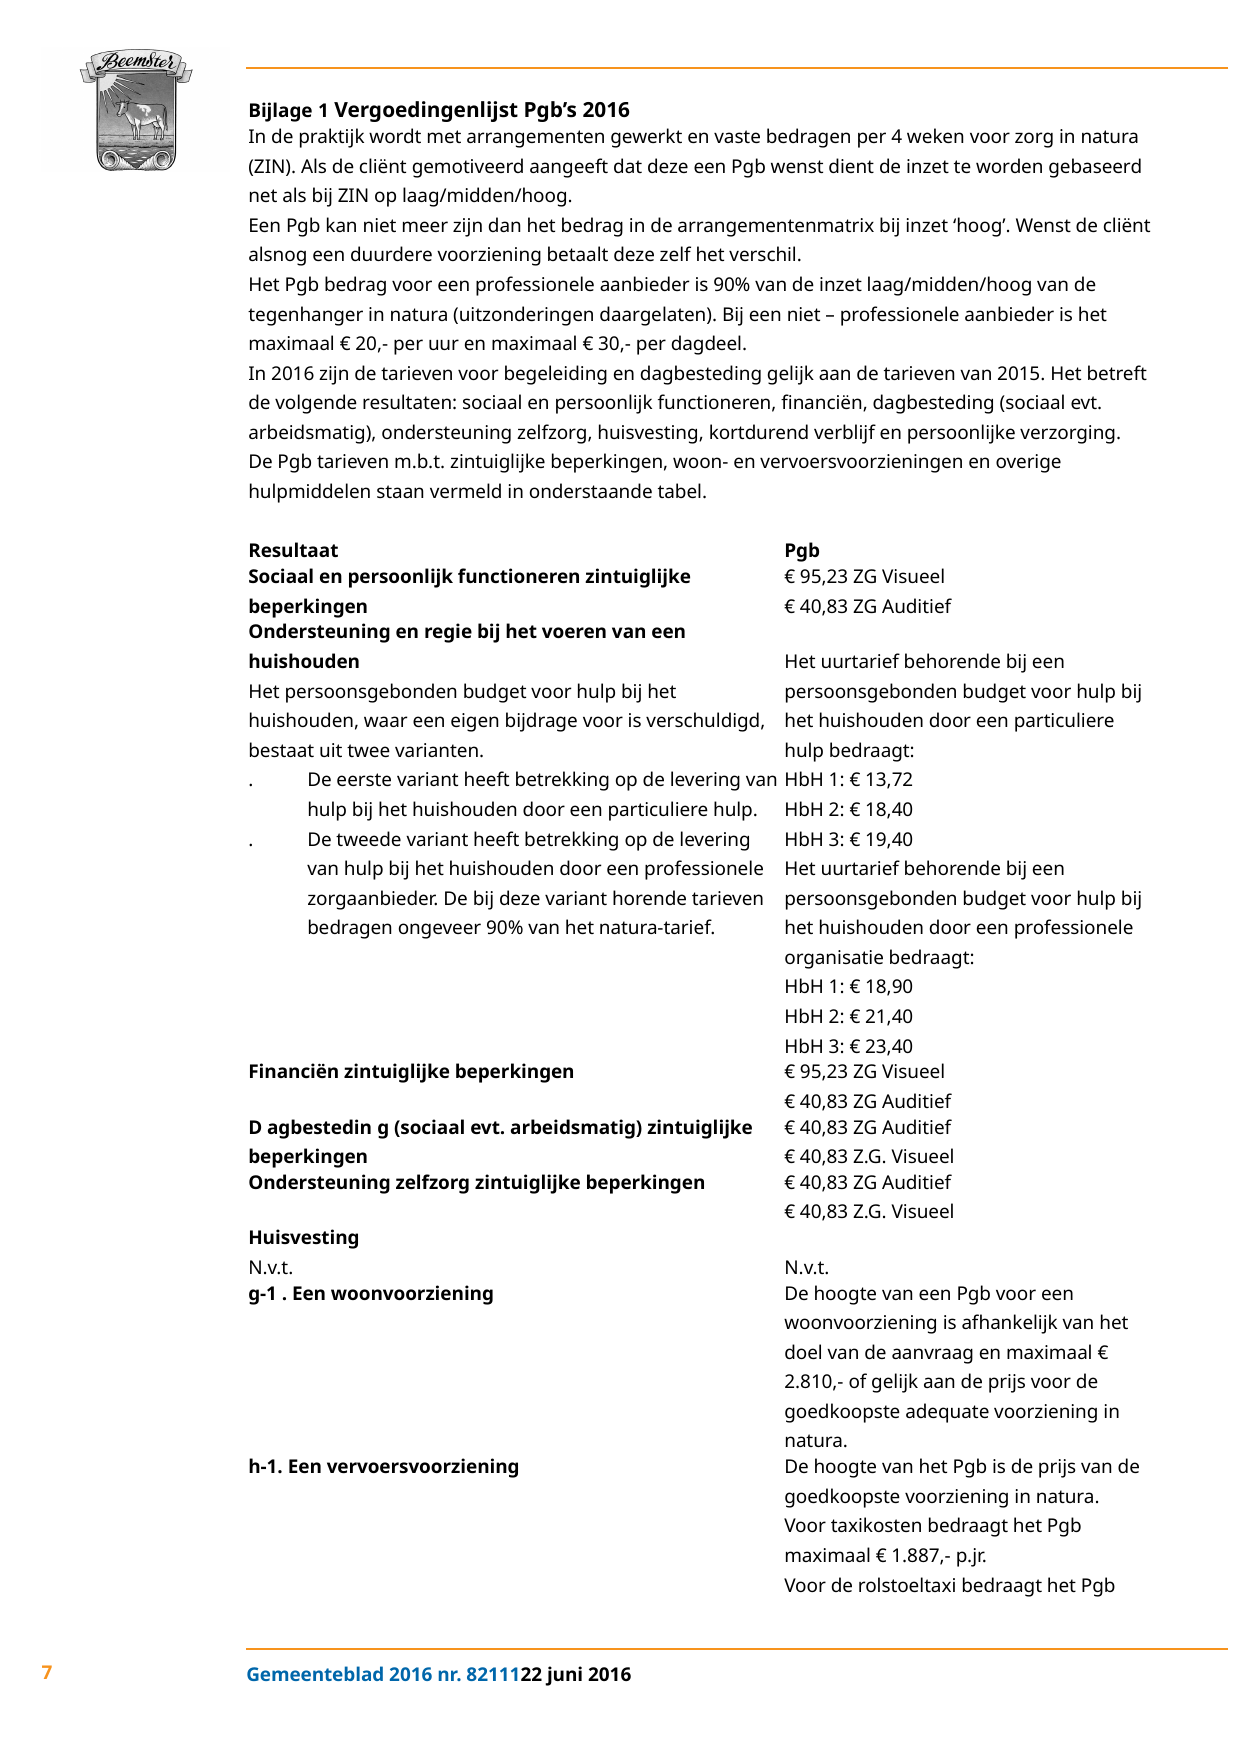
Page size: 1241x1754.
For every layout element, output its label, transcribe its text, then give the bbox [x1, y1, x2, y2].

table_cell € 95,23 ZG Visueel € 40,83 ZG Auditief [784, 563, 1152, 619]
text Een Pgb kan niet meer zijn dan het bedrag in de arrangementenmatrix bij inzet ‘hoog’. Wenst de cliënt alsnog een duurdere voorziening betaalt deze zelf het verschil. [248, 212, 1152, 267]
table_cell Ondersteuning zelfzorg zintuiglijke beperkingen [248, 1169, 784, 1224]
table_cell De hoogte van het Pgb is de prijs van de goedkoopste voorziening in natura. Voor taxikosten bedraagt het Pgb maximaal € 1.887,- p.jr. Voor de rolstoeltaxi bedraagt het Pgb [784, 1454, 1152, 1597]
table_cell De hoogte van een Pgb voor een woonvoorziening is afhankelijk van het doel van de aanvraag en maximaal € 2.810,- of gelijk aan de prijs voor de goedkoopste adequate voorziening in natura. [784, 1280, 1152, 1453]
text De Pgb tarieven m.b.t. zintuiglijke beperkingen, woon- en vervoersvoorzieningen en overige hulpmiddelen staan vermeld in onderstaande tabel. [248, 449, 1152, 504]
text In de praktijk wordt met arrangementen gewerkt en vaste bedragen per 4 weken voor zorg in natura (ZIN). Als de cliënt gemotiveerd aangeeft dat deze een Pgb wenst dient de inzet te worden gebaseerd net als bij ZIN op laag/midden/hoog. [248, 123, 1152, 208]
table_cell Sociaal en persoonlijk functioneren zintuiglijke beperkingen [248, 563, 784, 619]
text Het Pgb bedrag voor een professionele aanbieder is 90% van de inzet laag/midden/hoog van de tegenhanger in natura (uitzonderingen daargelaten). Bij een niet – professionele aanbieder is het maximaal € 20,- per uur en maximaal € 30,- per dagdeel. [248, 271, 1152, 356]
table_header Pgb [784, 538, 1152, 563]
table_cell Het uurtarief behorende bij een persoonsgebonden budget voor hulp bij het huishouden door een particuliere hulp bedraagt: HbH 1: € 13,72 HbH 2: € 18,40 HbH 3: € 19,40 Het uurtarief behorende bij een persoonsgebonden budget voor hulp bij het huishouden door een professionele organisatie bedraagt: HbH 1: € 18,90 HbH 2: € 21,40 HbH 3: € 23,40 [784, 619, 1152, 1058]
table_cell g-1 . Een woonvoorziening [248, 1280, 784, 1453]
table_cell € 40,83 ZG Auditief € 40,83 Z.G. Visueel [784, 1114, 1152, 1169]
table_cell € 95,23 ZG Visueel € 40,83 ZG Auditief [784, 1059, 1152, 1114]
table_cell Ondersteuning en regie bij het voeren van een huishouden Het persoonsgebonden budget voor hulp bij het huishouden, waar een eigen bijdrage voor is verschuldigd, bestaat uit twee varianten. De eerste variant heeft betrekking op de levering van hulp bij het huishouden door een particuliere hulp. De tweede variant heeft betrekking op de levering van hulp bij het huishouden door een professionele zorgaanbieder. De bij deze variant horende tarieven bedragen ongeveer 90% van het natura-tarief. [248, 619, 784, 1058]
table_cell Huisvesting N.v.t. [248, 1225, 784, 1280]
table_cell Financiën zintuiglijke beperkingen [248, 1059, 784, 1114]
text Bijlage 1 Vergoedingenlijst Pgb’s 2016 [248, 95, 1152, 123]
table_cell € 40,83 ZG Auditief € 40,83 Z.G. Visueel [784, 1169, 1152, 1224]
table_cell D agbestedin g (sociaal evt. arbeidsmatig) zintuiglijke beperkingen [248, 1114, 784, 1169]
table_header Resultaat [248, 538, 784, 563]
table_cell N.v.t. [784, 1225, 1152, 1280]
text In 2016 zijn de tarieven voor begeleiding en dagbesteding gelijk aan de tarieven van 2015. Het betreft de volgende resultaten: sociaal en persoonlijk functioneren, financiën, dagbesteding (sociaal evt. arbeidsmatig), ondersteuning zelfzorg, huisvesting, kortdurend verblijf en persoonlijke verzorging. [248, 360, 1152, 445]
table_cell h-1. Een vervoersvoorziening [248, 1454, 784, 1597]
picture [41, 47, 231, 172]
